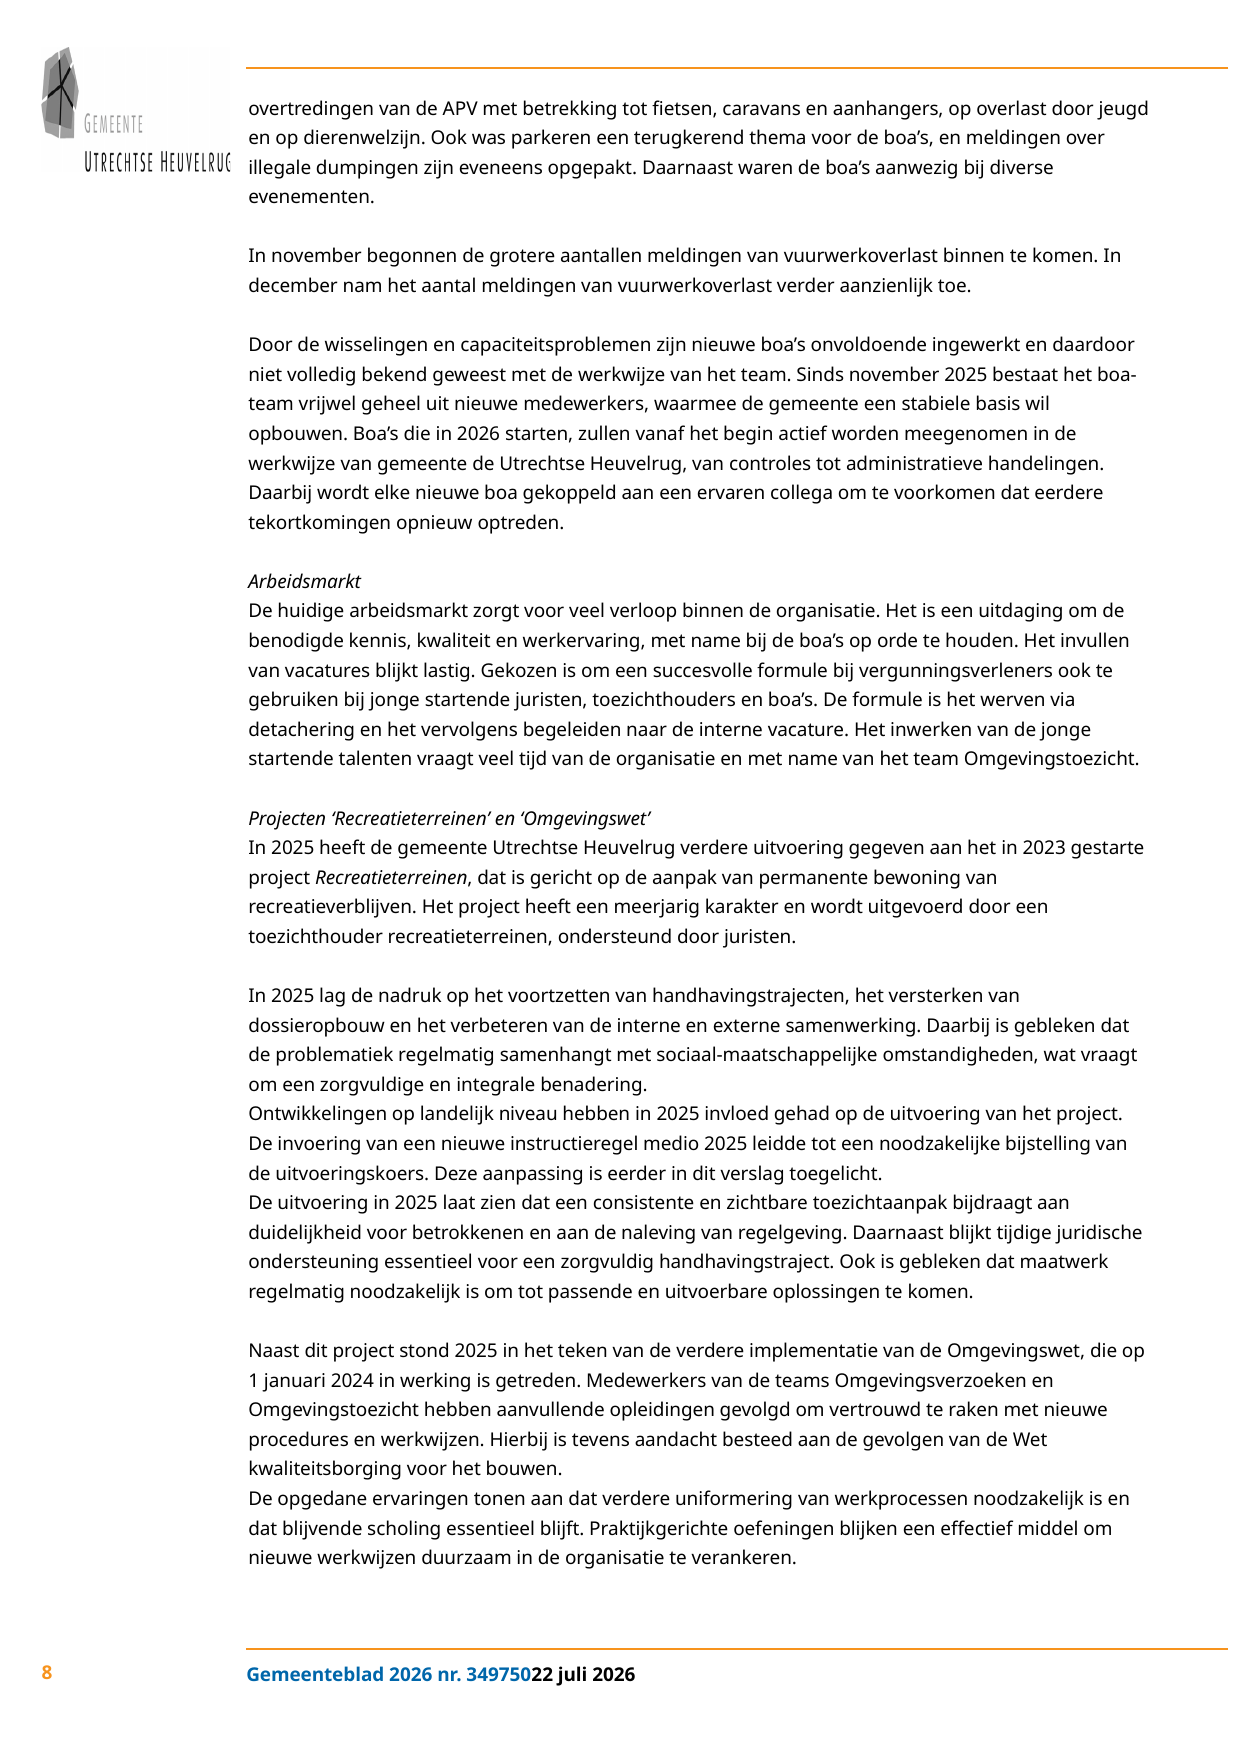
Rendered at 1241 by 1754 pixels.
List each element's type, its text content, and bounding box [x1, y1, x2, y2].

text De opgedane ervaringen tonen aan dat verdere uniformering van werkprocessen noodzakelijk is en dat blijvende scholing essentieel blijft. Praktijkgerichte oefeningen blijken een effectief middel om nieuwe werkwijzen duurzaam in de organisatie te verankeren. [248, 1485, 1152, 1570]
text Arbeidsmarkt [248, 568, 1152, 594]
text Door de wisselingen en capaciteitsproblemen zijn nieuwe boa’s onvoldoende ingewerkt en daardoor niet volledig bekend geweest met de werkwijze van het team. Sinds november 2025 bestaat het boa-team vrijwel geheel uit nieuwe medewerkers, waarmee de gemeente een stabiele basis wil opbouwen. Boa’s die in 2026 starten, zullen vanaf het begin actief worden meegenomen in de werkwijze van gemeente de Utrechtse Heuvelrug, van controles tot administratieve handelingen. Daarbij wordt elke nieuwe boa gekoppeld aan een ervaren collega om te voorkomen dat eerdere tekortkomingen opnieuw optreden. [248, 331, 1152, 535]
text In november begonnen de grotere aantallen meldingen van vuurwerkoverlast binnen te komen. In december nam het aantal meldingen van vuurwerkoverlast verder aanzienlijk toe. [248, 243, 1152, 298]
text Projecten ‘Recreatieterreinen’ en ‘Omgevingswet’ [248, 805, 1152, 831]
text Naast dit project stond 2025 in het teken van de verdere implementatie van de Omgevingswet, die op 1 januari 2024 in werking is getreden. Medewerkers van de teams Omgevingsverzoeken en Omgevingstoezicht hebben aanvullende opleidingen gevolgd om vertrouwd te raken met nieuwe procedures en werkwijzen. Hierbij is tevens aandacht besteed aan de gevolgen van de Wet kwaliteitsborging voor het bouwen. [248, 1337, 1152, 1481]
picture [41, 47, 231, 172]
text overtredingen van de APV met betrekking tot fietsen, caravans en aanhangers, op overlast door jeugd en op dierenwelzijn. Ook was parkeren een terugkerend thema voor de boa’s, en meldingen over illegale dumpingen zijn eveneens opgepakt. Daarnaast waren de boa’s aanwezig bij diverse evenementen. [248, 95, 1152, 209]
text De huidige arbeidsmarkt zorgt voor veel verloop binnen de organisatie. Het is een uitdaging om de benodigde kennis, kwaliteit en werkervaring, met name bij de boa’s op orde te houden. Het invullen van vacatures blijkt lastig. Gekozen is om een succesvolle formule bij vergunningsverleners ook te gebruiken bij jonge startende juristen, toezichthouders en boa’s. De formule is het werven via detachering en het vervolgens begeleiden naar de interne vacature. Het inwerken van de jonge startende talenten vraagt veel tijd van de organisatie en met name van het team Omgevingstoezicht. [248, 598, 1152, 771]
text Ontwikkelingen op landelijk niveau hebben in 2025 invloed gehad op de uitvoering van het project. De invoering van een nieuwe instructieregel medio 2025 leidde tot een noodzakelijke bijstelling van de uitvoeringskoers. Deze aanpassing is eerder in dit verslag toegelicht. [248, 1101, 1152, 1186]
text De uitvoering in 2025 laat zien dat een consistente en zichtbare toezichtaanpak bijdraagt aan duidelijkheid voor betrokkenen en aan de naleving van regelgeving. Daarnaast blijkt tijdige juridische ondersteuning essentieel voor een zorgvuldig handhavingstraject. Ook is gebleken dat maatwerk regelmatig noodzakelijk is om tot passende en uitvoerbare oplossingen te komen. [248, 1189, 1152, 1304]
text In 2025 lag de nadruk op het voortzetten van handhavingstrajecten, het versterken van dossieropbouw en het verbeteren van de interne en externe samenwerking. Daarbij is gebleken dat de problematiek regelmatig samenhangt met sociaal-maatschappelijke omstandigheden, wat vraagt om een zorgvuldige en integrale benadering. [248, 982, 1152, 1097]
text In 2025 heeft de gemeente Utrechtse Heuvelrug verdere uitvoering gegeven aan het in 2023 gestarte project Recreatieterreinen, dat is gericht op de aanpak van permanente bewoning van recreatieverblijven. Het project heeft een meerjarig karakter en wordt uitgevoerd door een toezichthouder recreatieterreinen, ondersteund door juristen. [248, 834, 1152, 949]
